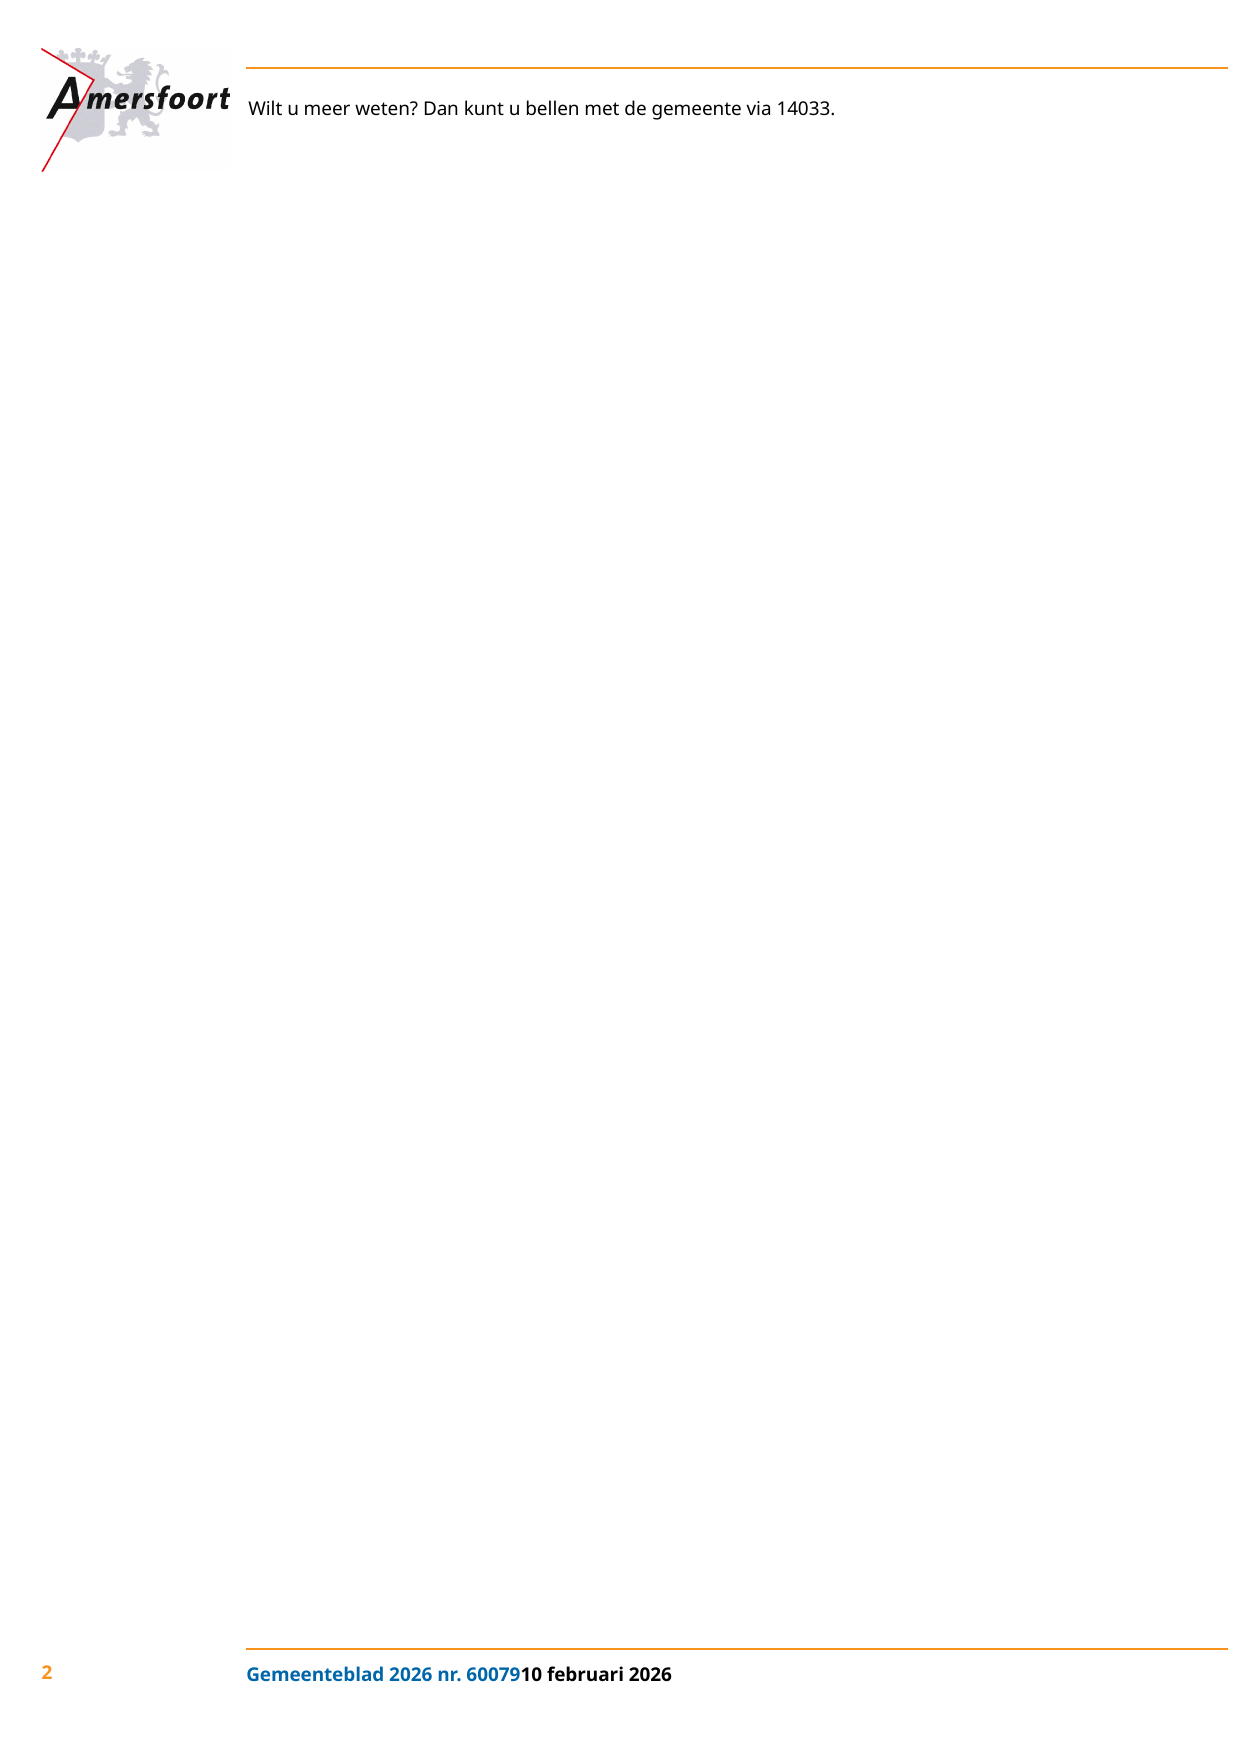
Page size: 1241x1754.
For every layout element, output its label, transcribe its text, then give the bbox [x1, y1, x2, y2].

picture [41, 47, 231, 172]
text Wilt u meer weten? Dan kunt u bellen met de gemeente via 14033. [248, 95, 1152, 121]
